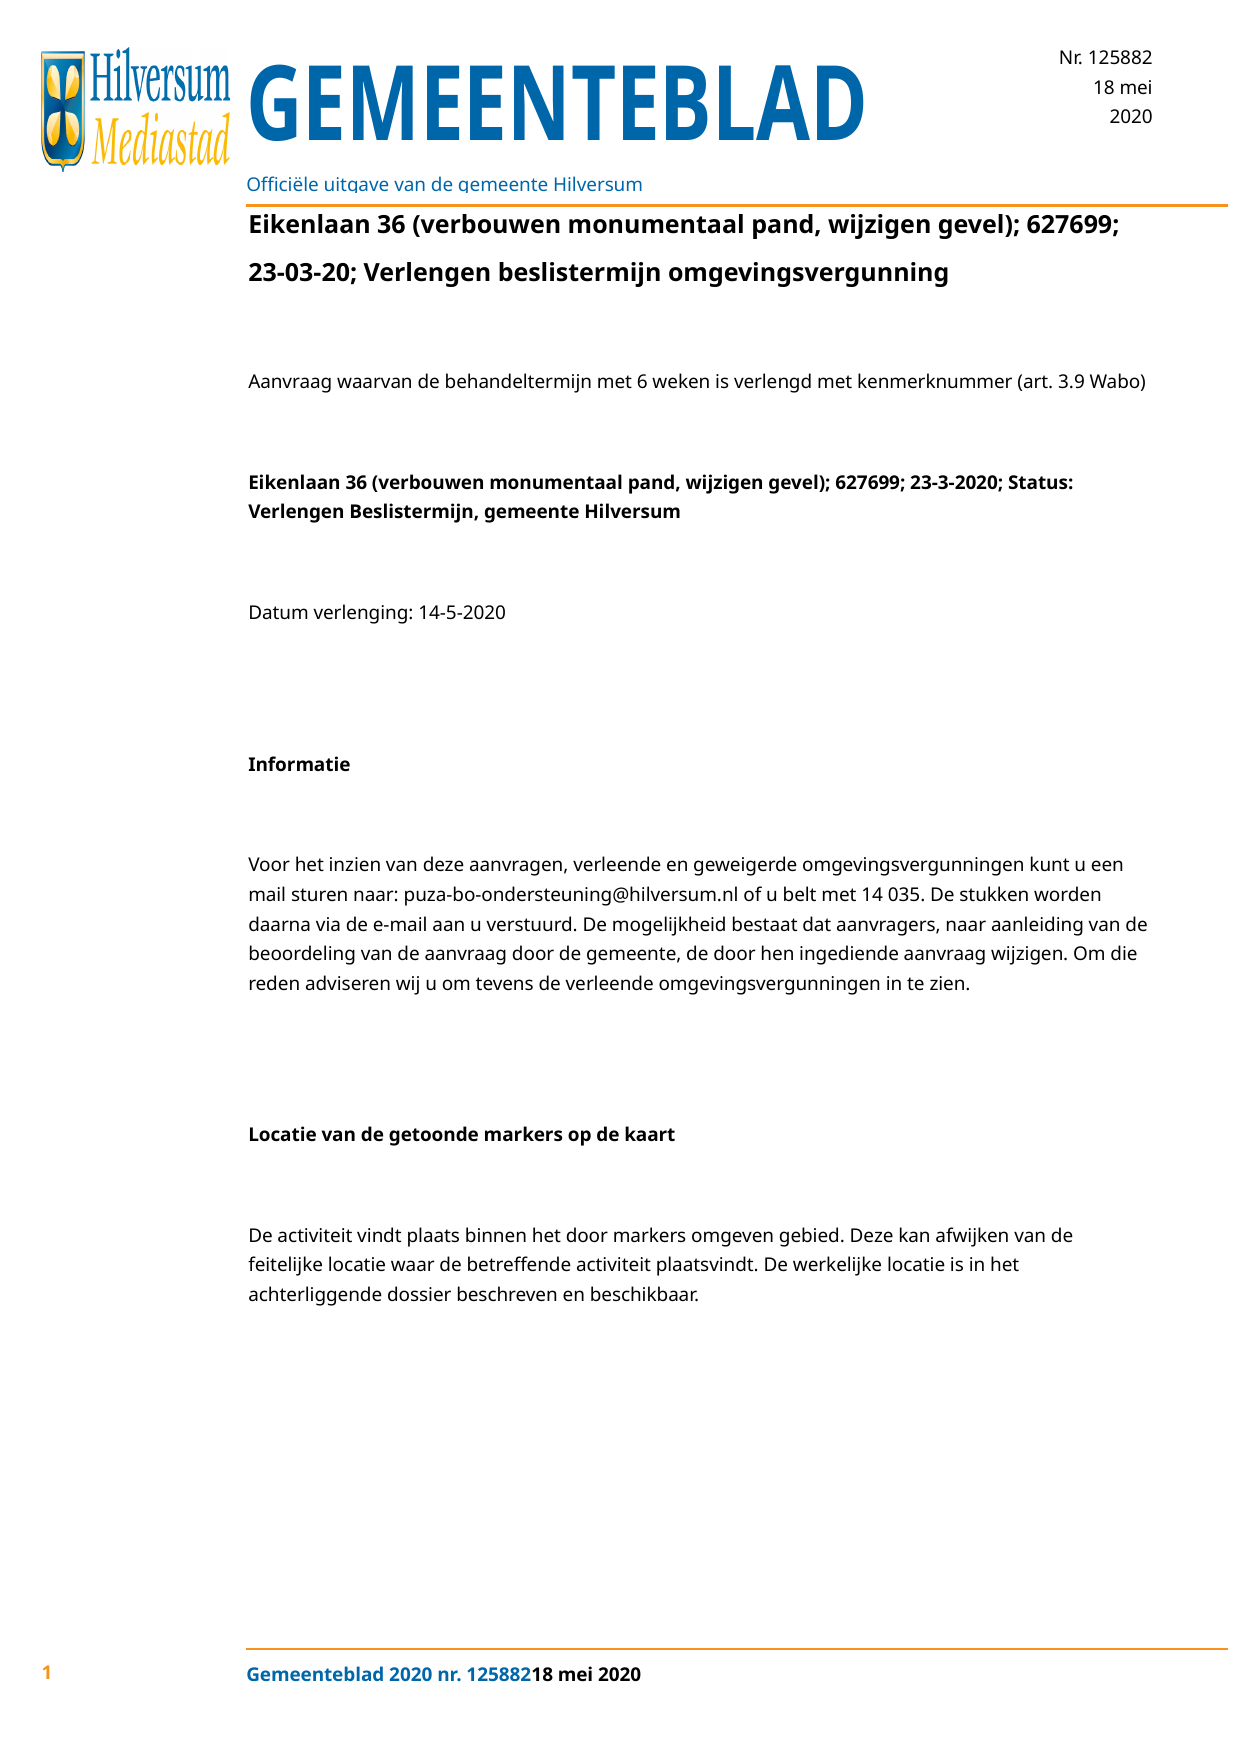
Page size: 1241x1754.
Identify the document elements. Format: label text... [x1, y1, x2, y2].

text Informatie [248, 751, 1152, 777]
text Eikenlaan 36 (verbouwen monumentaal pand, wijzigen gevel); 627699; 23-3-2020; Status: Verlengen Beslistermijn, gemeente Hilversum [248, 469, 1152, 524]
text Locatie van de getoonde markers op de kaart [248, 1121, 1152, 1147]
text De activiteit vindt plaats binnen het door markers omgeven gebied. Deze kan afwijken van de feitelijke locatie waar de betreffende activiteit plaatsvindt. De werkelijke locatie is in het achterliggende dossier beschreven en beschikbaar. [248, 1222, 1152, 1307]
picture [41, 47, 231, 172]
text Voor het inzien van deze aanvragen, verleende en geweigerde omgevingsvergunningen kunt u een mail sturen naar: puza-bo-ondersteuning@hilversum.nl of u belt met 14 035. De stukken worden daarna via de e-mail aan u verstuurd. De mogelijkheid bestaat dat aanvragers, naar aanleiding van de beoordeling van de aanvraag door de gemeente, de door hen ingediende aanvraag wijzigen. Om die reden adviseren wij u om tevens de verleende omgevingsvergunningen in te zien. [248, 852, 1152, 996]
text Eikenlaan 36 (verbouwen monumentaal pand, wijzigen gevel); 627699; 23-03-20; Verlengen beslistermijn omgevingsvergunning [248, 207, 1152, 288]
text Datum verlenging: 14-5-2020 [248, 599, 1152, 625]
text Aanvraag waarvan de behandeltermijn met 6 weken is verlengd met kenmerknummer (art. 3.9 Wabo) [248, 368, 1152, 394]
